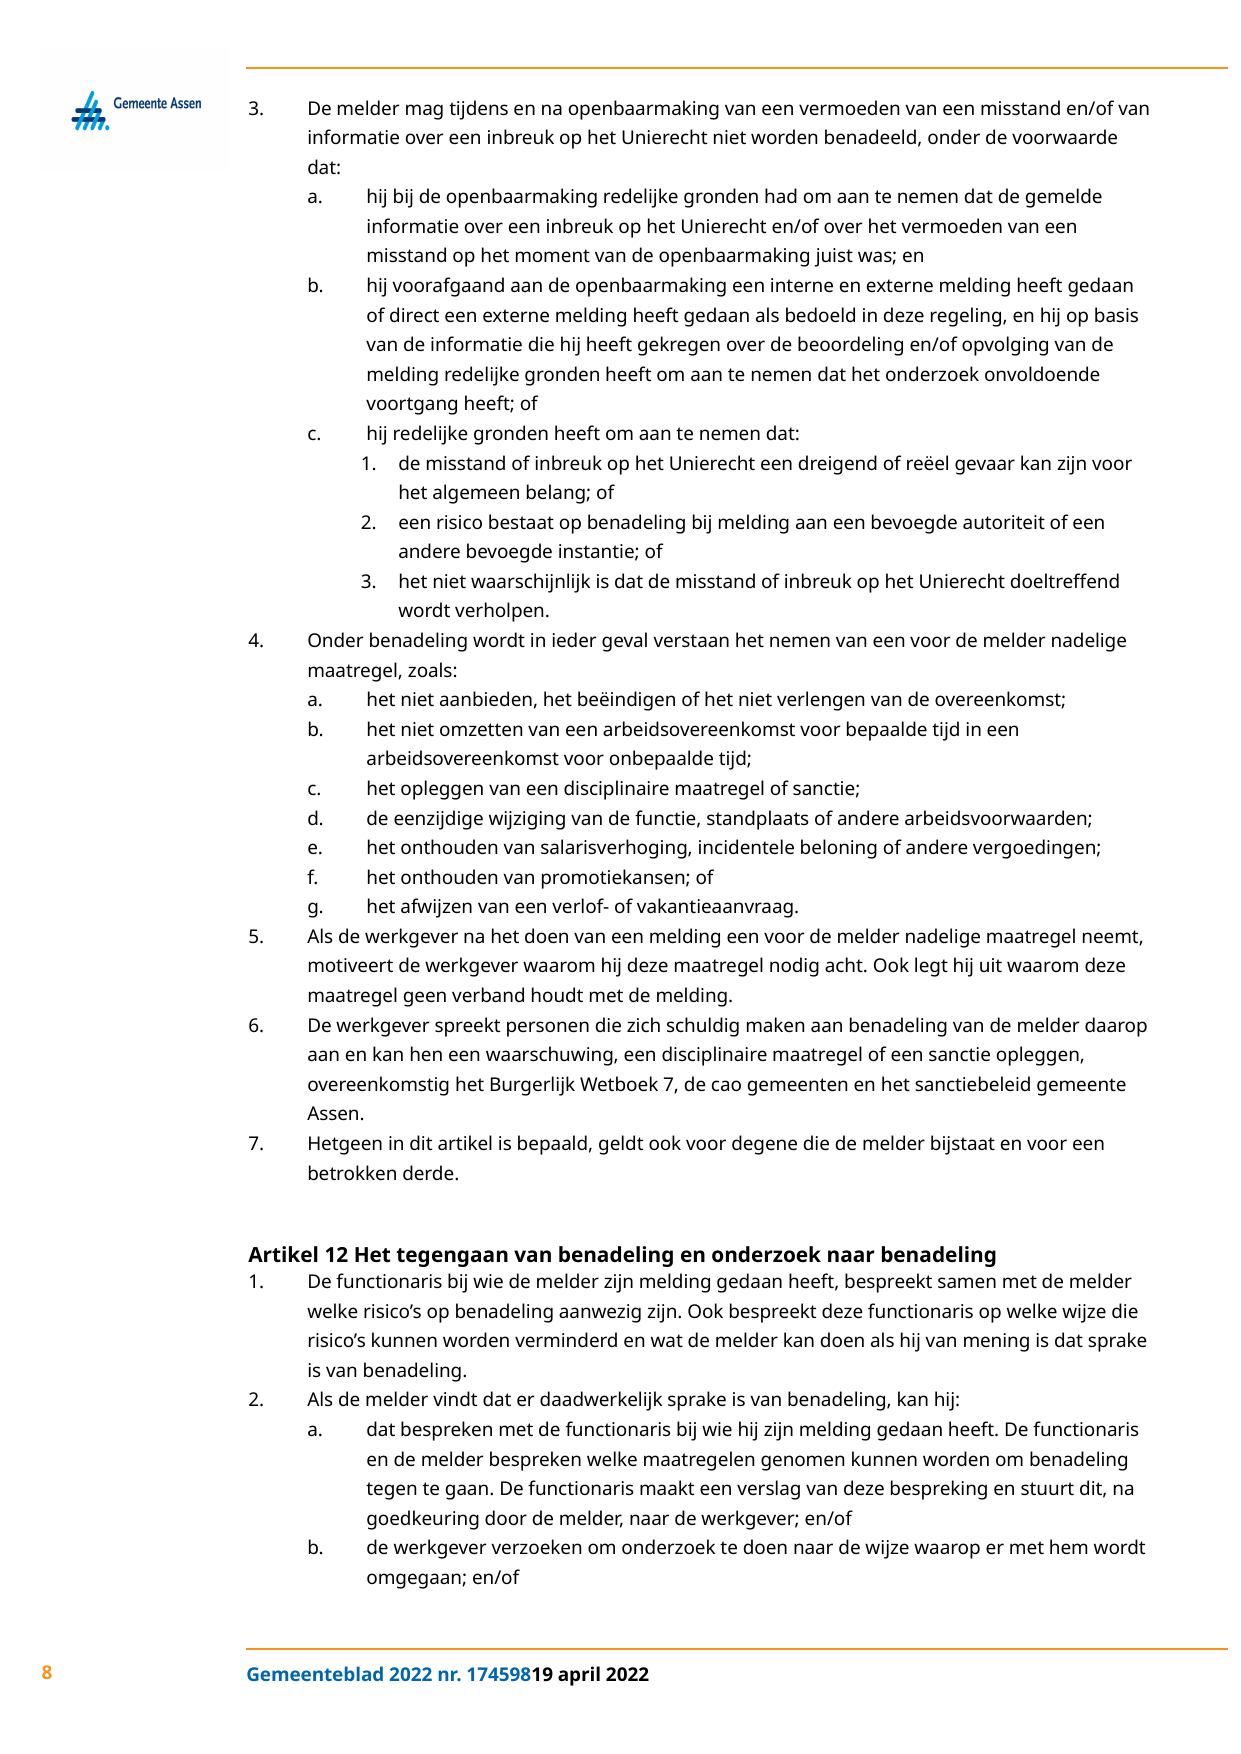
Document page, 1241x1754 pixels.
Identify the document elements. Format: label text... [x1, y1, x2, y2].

list het niet waarschijnlijk is dat de misstand of inbreuk op het Unierecht doeltreffend wordt verholpen. [361, 568, 1152, 623]
list een risico bestaat op benadeling bij melding aan een bevoegde autoriteit of een andere bevoegde instantie; of [361, 509, 1152, 564]
list Onder benadeling wordt in ieder geval verstaan het nemen van een voor de melder nadelige maatregel, zoals: [248, 627, 1152, 683]
list het onthouden van promotiekansen; of [307, 864, 1152, 890]
picture [41, 47, 231, 172]
list het niet omzetten van een arbeidsovereenkomst voor bepaalde tijd in een arbeidsovereenkomst voor onbepaalde tijd; [307, 716, 1152, 771]
list het afwijzen van een verlof- of vakantieaanvraag. [307, 893, 1152, 919]
list dat bespreken met de functionaris bij wie hij zijn melding gedaan heeft. De functionaris en de melder bespreken welke maatregelen genomen kunnen worden om benadeling tegen te gaan. De functionaris maakt een verslag van deze bespreking en stuurt dit, na goedkeuring door de melder, naar de werkgever; en/of [307, 1416, 1152, 1531]
list de misstand of inbreuk op het Unierecht een dreigend of reëel gevaar kan zijn voor het algemeen belang; of [361, 450, 1152, 505]
list De werkgever spreekt personen die zich schuldig maken aan benadeling van de melder daarop aan en kan hen een waarschuwing, een disciplinaire maatregel of een sanctie opleggen, overeenkomstig het Burgerlijk Wetboek 7, de cao gemeenten en het sanctiebeleid gemeente Assen. [248, 1012, 1152, 1126]
list het niet aanbieden, het beëindigen of het niet verlengen van de overeenkomst; [307, 686, 1152, 712]
list Als de werkgever na het doen van een melding een voor de melder nadelige maatregel neemt, motiveert de werkgever waarom hij deze maatregel nodig acht. Ook legt hij uit waarom deze maatregel geen verband houdt met de melding. [248, 923, 1152, 1008]
list De functionaris bij wie de melder zijn melding gedaan heeft, bespreekt samen met de melder welke risico’s op benadeling aanwezig zijn. Ook bespreekt deze functionaris op welke wijze die risico’s kunnen worden verminderd en wat de melder kan doen als hij van mening is dat sprake is van benadeling. [248, 1268, 1152, 1383]
list de eenzijdige wijziging van de functie, standplaats of andere arbeidsvoorwaarden; [307, 805, 1152, 831]
list de werkgever verzoeken om onderzoek te doen naar de wijze waarop er met hem wordt omgegaan; en/of [307, 1534, 1152, 1590]
list hij redelijke gronden heeft om aan te nemen dat: [307, 420, 1152, 446]
list De melder mag tijdens en na openbaarmaking van een vermoeden van een misstand en/of van informatie over een inbreuk op het Unierecht niet worden benadeeld, onder de voorwaarde dat: [248, 95, 1152, 180]
list het opleggen van een disciplinaire maatregel of sanctie; [307, 775, 1152, 801]
list hij voorafgaand aan de openbaarmaking een interne en externe melding heeft gedaan of direct een externe melding heeft gedaan als bedoeld in deze regeling, en hij op basis van de informatie die hij heeft gekregen over de beoordeling en/of opvolging van de melding redelijke gronden heeft om aan te nemen dat het onderzoek onvoldoende voortgang heeft; of [307, 272, 1152, 416]
list Als de melder vindt dat er daadwerkelijk sprake is van benadeling, kan hij: [248, 1387, 1152, 1412]
list het onthouden van salarisverhoging, incidentele beloning of andere vergoedingen; [307, 834, 1152, 860]
list hij bij de openbaarmaking redelijke gronden had om aan te nemen dat de gemelde informatie over een inbreuk op het Unierecht en/of over het vermoeden van een misstand op het moment van de openbaarmaking juist was; en [307, 183, 1152, 268]
list Hetgeen in dit artikel is bepaald, geldt ook voor degene die de melder bijstaat en voor een betrokken derde. [248, 1130, 1152, 1186]
text Artikel 12 Het tegengaan van benadeling en onderzoek naar benadeling [248, 1240, 1152, 1268]
